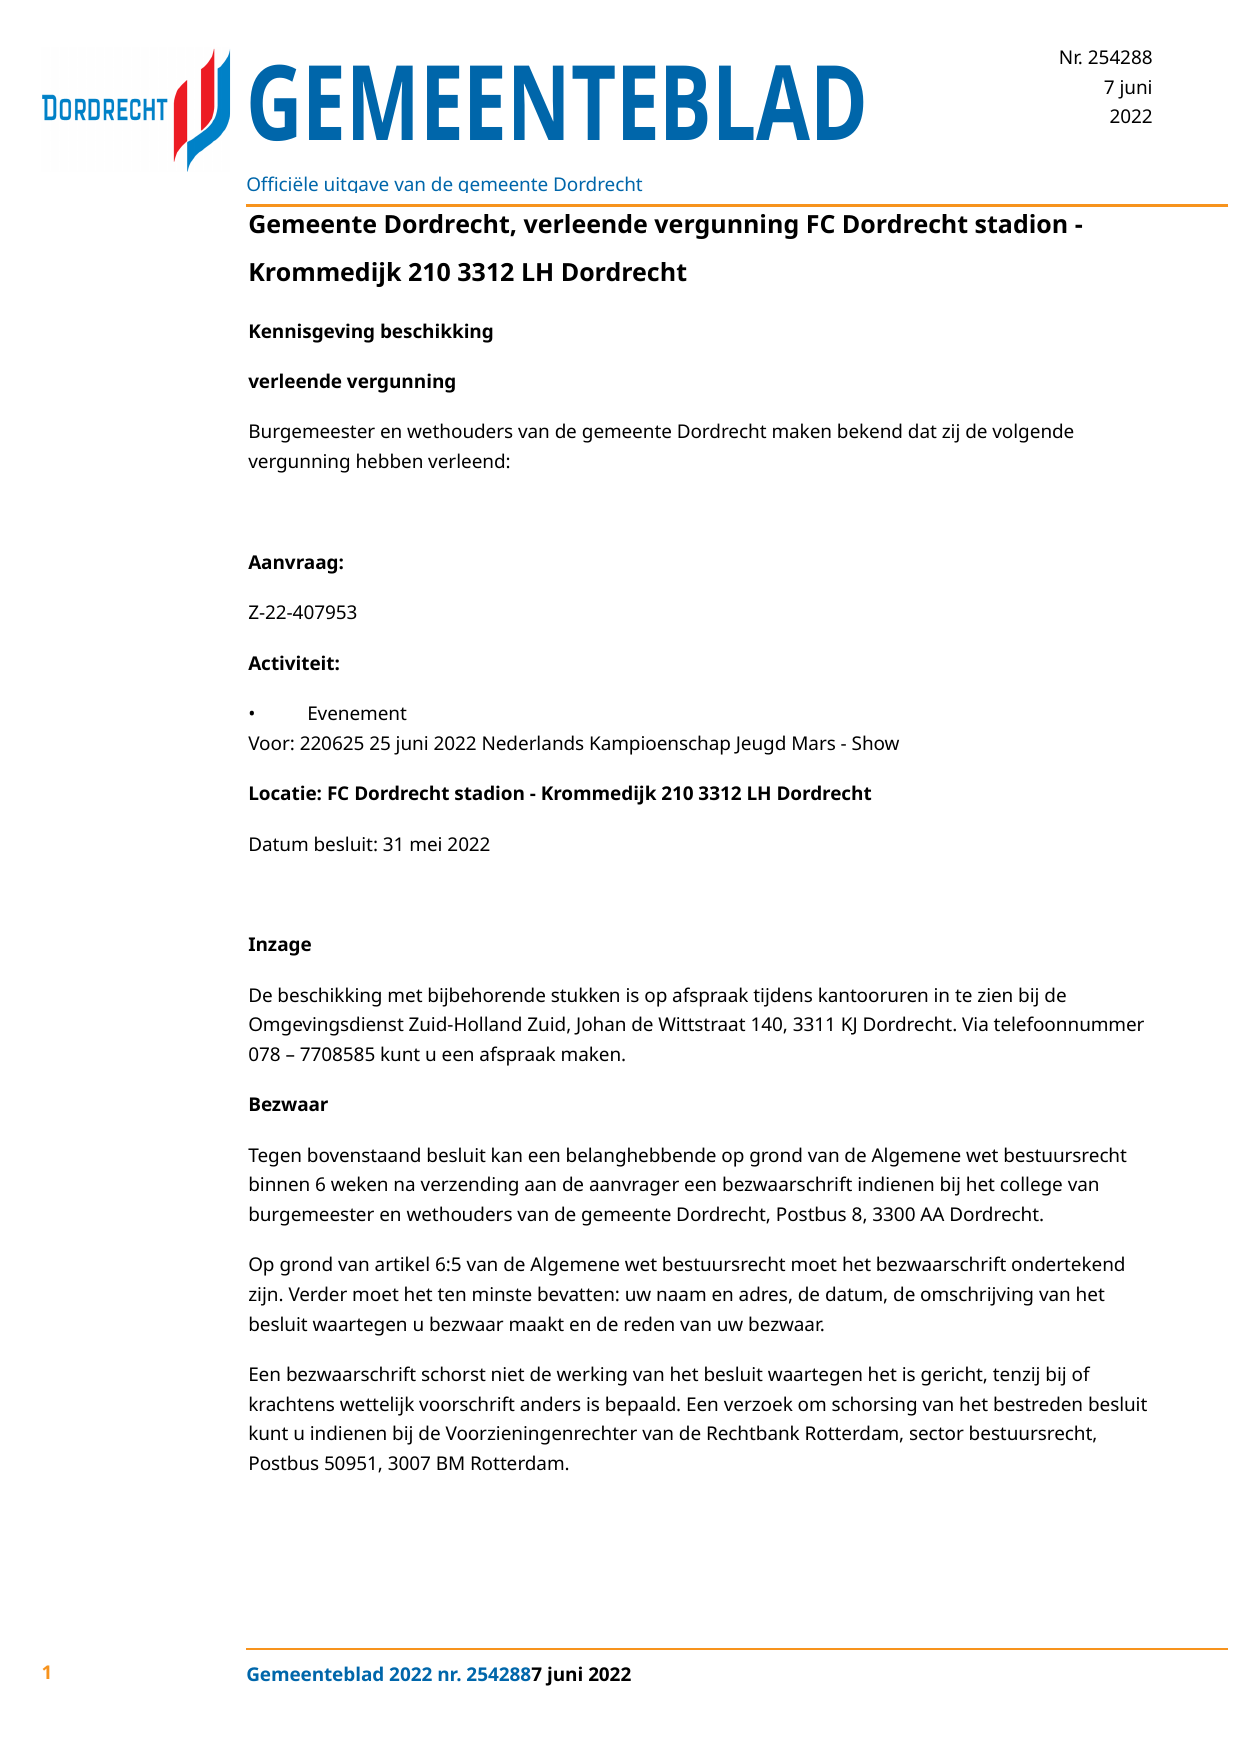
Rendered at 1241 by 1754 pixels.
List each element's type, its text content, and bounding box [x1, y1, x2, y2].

text Locatie: FC Dordrecht stadion - Krommedijk 210 3312 LH Dordrecht [248, 780, 1152, 806]
text Kennisgeving beschikking [248, 318, 1152, 344]
text Een bezwaarschrift schorst niet de werking van het besluit waartegen het is gericht, tenzij bij of krachtens wettelijk voorschrift anders is bepaald. Een verzoek om schorsing van het bestreden besluit kunt u indienen bij de Voorzieningenrechter van de Rechtbank Rotterdam, sector bestuursrecht, Postbus 50951, 3007 BM Rotterdam. [248, 1361, 1152, 1476]
text Inzage [248, 932, 1152, 957]
text Z-22-407953 [248, 599, 1152, 625]
text verleende vergunning [248, 368, 1152, 394]
text Op grond van artikel 6:5 van de Algemene wet bestuursrecht moet het bezwaarschrift ondertekend zijn. Verder moet het ten minste bevatten: uw naam en adres, de datum, de omschrijving van het besluit waartegen u bezwaar maakt en de reden van uw bezwaar. [248, 1252, 1152, 1337]
text Tegen bovenstaand besluit kan een belanghebbende op grond van de Algemene wet bestuursrecht binnen 6 weken na verzending aan de aanvrager een bezwaarschrift indienen bij het college van burgemeester en wethouders van de gemeente Dordrecht, Postbus 8, 3300 AA Dordrecht. [248, 1142, 1152, 1227]
text Voor: 220625 25 juni 2022 Nederlands Kampioenschap Jeugd Mars - Show [248, 730, 1152, 756]
text Gemeente Dordrecht, verleende vergunning FC Dordrecht stadion - Krommedijk 210 3312 LH Dordrecht [248, 207, 1152, 288]
text Bezwaar [248, 1092, 1152, 1117]
text Burgemeester en wethouders van de gemeente Dordrecht maken bekend dat zij de volgende vergunning hebben verleend: [248, 419, 1152, 474]
text De beschikking met bijbehorende stukken is op afspraak tijdens kantooruren in te zien bij de Omgevingsdienst Zuid-Holland Zuid, Johan de Wittstraat 140, 3311 KJ Dordrecht. Via telefoonnummer 078 – 7708585 kunt u een afspraak maken. [248, 982, 1152, 1067]
list Evenement [248, 700, 1152, 726]
text Activiteit: [248, 650, 1152, 676]
text Aanvraag: [248, 549, 1152, 575]
text Datum besluit: 31 mei 2022 [248, 831, 1152, 857]
picture [41, 47, 231, 172]
